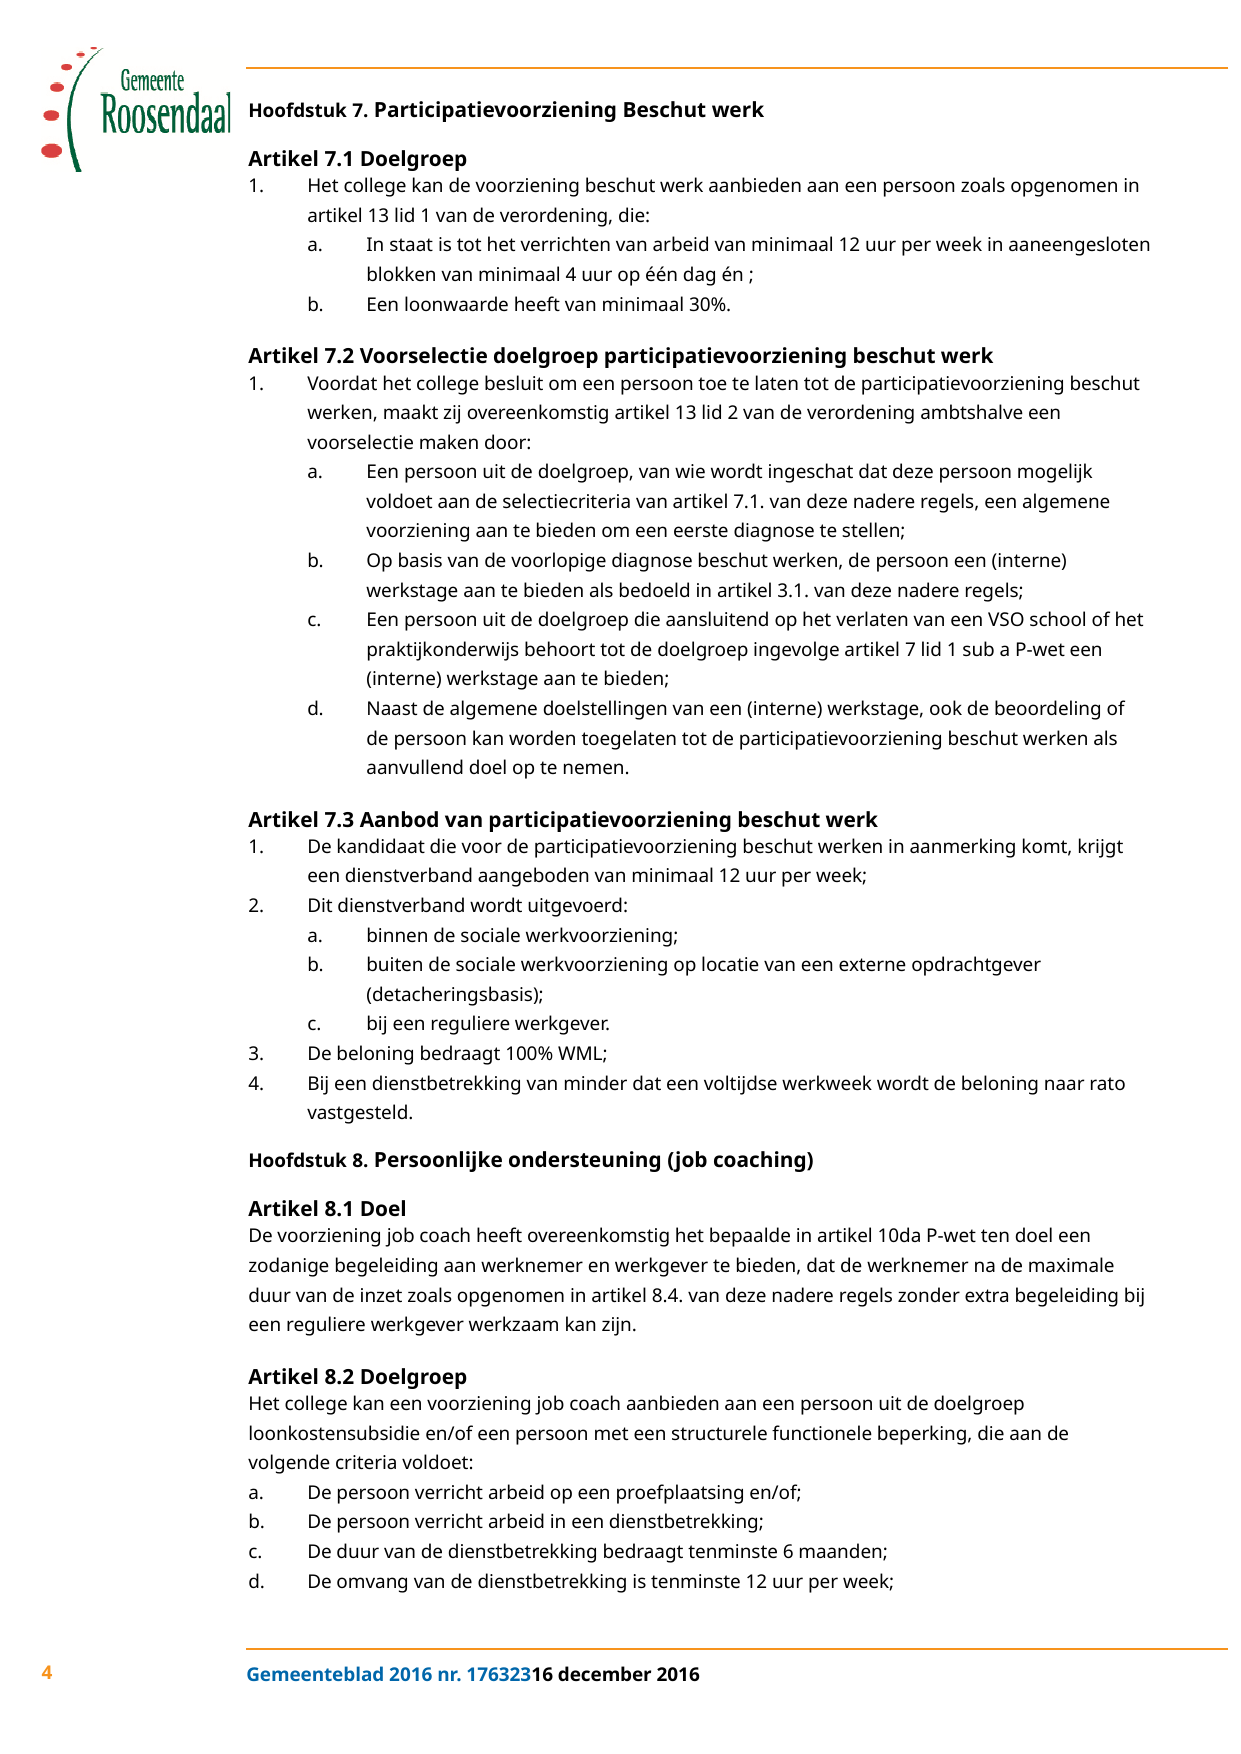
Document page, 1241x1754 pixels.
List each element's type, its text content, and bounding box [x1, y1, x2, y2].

list Naast de algemene doelstellingen van een (interne) werkstage, ook de beoordeling of de persoon kan worden toegelaten tot de participatievoorziening beschut werken als aanvullend doel op te nemen. [307, 695, 1152, 780]
list binnen de sociale werkvoorziening; [307, 922, 1152, 948]
list De persoon verricht arbeid op een proefplaatsing en/of; [248, 1479, 1152, 1505]
list bij een reguliere werkgever. [307, 1011, 1152, 1036]
text Artikel 7.3 Aanbod van participatievoorziening beschut werk [248, 805, 1152, 833]
list Bij een dienstbetrekking van minder dat een voltijdse werkweek wordt de beloning naar rato vastgesteld. [248, 1070, 1152, 1125]
list Het college kan de voorziening beschut werk aanbieden aan een persoon zoals opgenomen in artikel 13 lid 1 van de verordening, die: [248, 172, 1152, 228]
list De beloning bedraagt 100% WML; [248, 1040, 1152, 1066]
list De duur van de dienstbetrekking bedraagt tenminste 6 maanden; [248, 1538, 1152, 1564]
text Artikel 7.2 Voorselectie doelgroep participatievoorziening beschut werk [248, 341, 1152, 370]
picture [41, 47, 231, 172]
list De kandidaat die voor de participatievoorziening beschut werken in aanmerking komt, krijgt een dienstverband aangeboden van minimaal 12 uur per week; [248, 833, 1152, 888]
list Voordat het college besluit om een persoon toe te laten tot de participatievoorziening beschut werken, maakt zij overeenkomstig artikel 13 lid 2 van de verordening ambtshalve een voorselectie maken door: [248, 370, 1152, 454]
text Artikel 8.2 Doelgroep [248, 1362, 1152, 1390]
list In staat is tot het verrichten van arbeid van minimaal 12 uur per week in aaneengesloten blokken van minimaal 4 uur op één dag én ; [307, 232, 1152, 287]
text Het college kan een voorziening job coach aanbieden aan een persoon uit de doelgroep loonkostensubsidie en/of een persoon met een structurele functionele beperking, die aan de volgende criteria voldoet: [248, 1390, 1152, 1475]
text Hoofdstuk 8. Persoonlijke ondersteuning (job coaching) [248, 1145, 1152, 1173]
text De voorziening job coach heeft overeenkomstig het bepaalde in artikel 10da P-wet ten doel een zodanige begeleiding aan werknemer en werkgever te bieden, dat de werknemer na de maximale duur van de inzet zoals opgenomen in artikel 8.4. van deze nadere regels zonder extra begeleiding bij een reguliere werkgever werkzaam kan zijn. [248, 1223, 1152, 1337]
list Een persoon uit de doelgroep, van wie wordt ingeschat dat deze persoon mogelijk voldoet aan de selectiecriteria van artikel 7.1. van deze nadere regels, een algemene voorziening aan te bieden om een eerste diagnose te stellen; [307, 458, 1152, 543]
text Hoofdstuk 7. Participatievoorziening Beschut werk [248, 95, 1152, 123]
list Een persoon uit de doelgroep die aansluitend op het verlaten van een VSO school of het praktijkonderwijs behoort tot de doelgroep ingevolge artikel 7 lid 1 sub a P-wet een (interne) werkstage aan te bieden; [307, 606, 1152, 691]
list Op basis van de voorlopige diagnose beschut werken, de persoon een (interne) werkstage aan te bieden als bedoeld in artikel 3.1. van deze nadere regels; [307, 547, 1152, 602]
list Dit dienstverband wordt uitgevoerd: [248, 892, 1152, 918]
list Een loonwaarde heeft van minimaal 30%. [307, 291, 1152, 317]
list De persoon verricht arbeid in een dienstbetrekking; [248, 1509, 1152, 1534]
text Artikel 7.1 Doelgroep [248, 144, 1152, 172]
list De omvang van de dienstbetrekking is tenminste 12 uur per week; [248, 1568, 1152, 1593]
text Artikel 8.1 Doel [248, 1194, 1152, 1223]
list buiten de sociale werkvoorziening op locatie van een externe opdrachtgever (detacheringsbasis); [307, 951, 1152, 1007]
